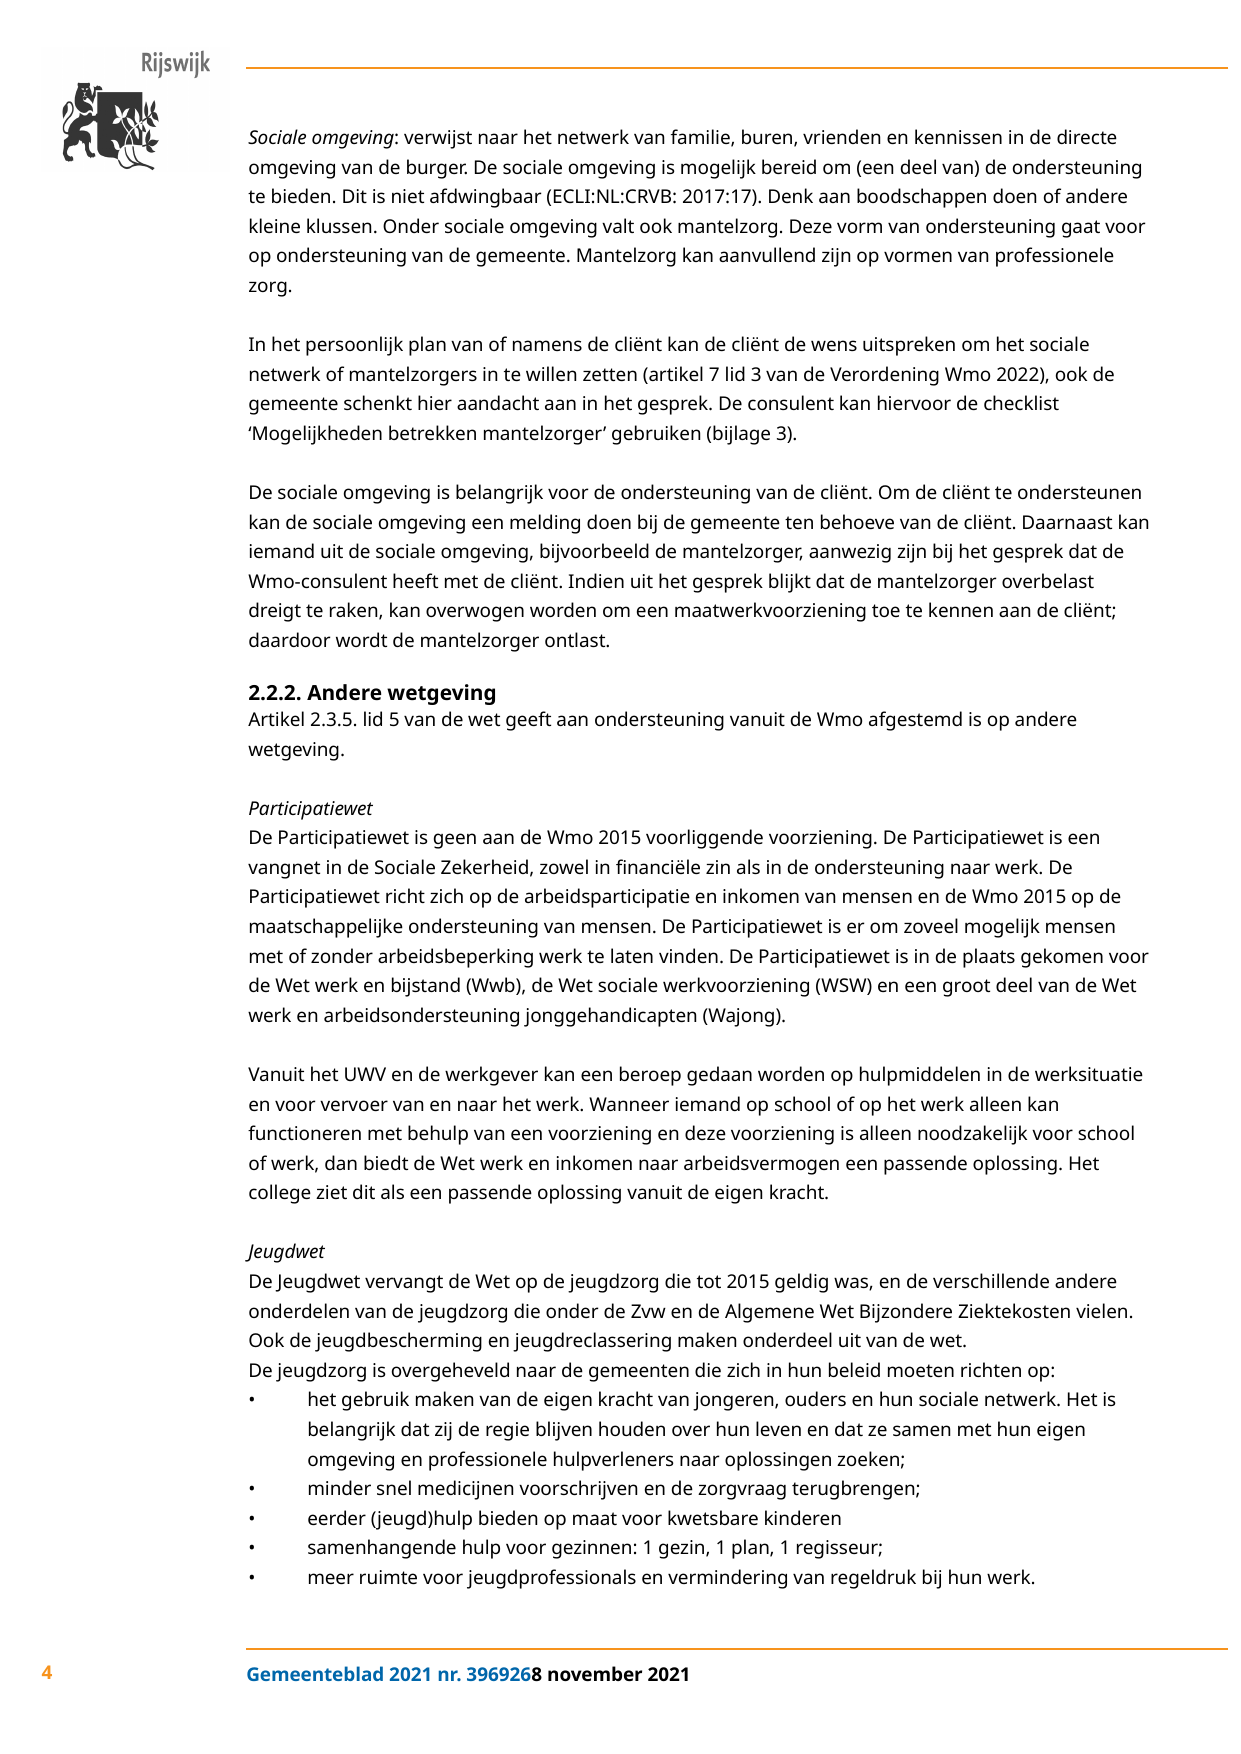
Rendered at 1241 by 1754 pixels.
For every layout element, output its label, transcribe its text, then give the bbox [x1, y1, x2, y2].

text De Participatiewet is geen aan de Wmo 2015 voorliggende voorziening. De Participatiewet is een vangnet in de Sociale Zekerheid, zowel in financiële zin als in de ondersteuning naar werk. De Participatiewet richt zich op de arbeidsparticipatie en inkomen van mensen en de Wmo 2015 op de maatschappelijke ondersteuning van mensen. De Participatiewet is er om zoveel mogelijk mensen met of zonder arbeidsbeperking werk te laten vinden. De Participatiewet is in de plaats gekomen voor de Wet werk en bijstand (Wwb), de Wet sociale werkvoorziening (WSW) en een groot deel van de Wet werk en arbeidsondersteuning jonggehandicapten (Wajong). [248, 824, 1152, 1028]
list meer ruimte voor jeugdprofessionals en vermindering van regeldruk bij hun werk. [248, 1564, 1152, 1590]
text De jeugdzorg is overgeheveld naar de gemeenten die zich in hun beleid moeten richten op: [248, 1357, 1152, 1383]
text 2.2.2. Andere wetgeving [248, 678, 1152, 706]
text Participatiewet [248, 795, 1152, 821]
list minder snel medicijnen voorschrijven en de zorgvraag terugbrengen; [248, 1475, 1152, 1501]
text Artikel 2.3.5. lid 5 van de wet geeft aan ondersteuning vanuit de Wmo afgestemd is op andere wetgeving. [248, 706, 1152, 761]
list samenhangende hulp voor gezinnen: 1 gezin, 1 plan, 1 regisseur; [248, 1534, 1152, 1560]
text In het persoonlijk plan van of namens de cliënt kan de cliënt de wens uitspreken om het sociale netwerk of mantelzorgers in te willen zetten (artikel 7 lid 3 van de Verordening Wmo 2022), ook de gemeente schenkt hier aandacht aan in het gesprek. De consulent kan hiervoor de checklist ‘Mogelijkheden betrekken mantelzorger’ gebruiken (bijlage 3). [248, 331, 1152, 446]
text Jeugdwet [248, 1239, 1152, 1264]
picture [41, 47, 231, 172]
text De Jeugdwet vervangt de Wet op de jeugdzorg die tot 2015 geldig was, en de verschillende andere onderdelen van de jeugdzorg die onder de Zvw en de Algemene Wet Bijzondere Ziektekosten vielen. Ook de jeugdbescherming en jeugdreclassering maken onderdeel uit van de wet. [248, 1268, 1152, 1353]
text Vanuit het UWV en de werkgever kan een beroep gedaan worden op hulpmiddelen in de werksituatie en voor vervoer van en naar het werk. Wanneer iemand op school of op het werk alleen kan functioneren met behulp van een voorziening en deze voorziening is alleen noodzakelijk voor school of werk, dan biedt de Wet werk en inkomen naar arbeidsvermogen een passende oplossing. Het college ziet dit als een passende oplossing vanuit de eigen kracht. [248, 1061, 1152, 1205]
text Sociale omgeving: verwijst naar het netwerk van familie, buren, vrienden en kennissen in de directe omgeving van de burger. De sociale omgeving is mogelijk bereid om (een deel van) de ondersteuning te bieden. Dit is niet afdwingbaar (ECLI:NL:CRVB: 2017:17). Denk aan boodschappen doen of andere kleine klussen. Onder sociale omgeving valt ook mantelzorg. Deze vorm van ondersteuning gaat voor op ondersteuning van de gemeente. Mantelzorg kan aanvullend zijn op vormen van professionele zorg. [248, 124, 1152, 298]
text De sociale omgeving is belangrijk voor de ondersteuning van de cliënt. Om de cliënt te ondersteunen kan de sociale omgeving een melding doen bij de gemeente ten behoeve van de cliënt. Daarnaast kan iemand uit de sociale omgeving, bijvoorbeeld de mantelzorger, aanwezig zijn bij het gesprek dat de Wmo-consulent heeft met de cliënt. Indien uit het gesprek blijkt dat de mantelzorger overbelast dreigt te raken, kan overwogen worden om een maatwerkvoorziening toe te kennen aan de cliënt; daardoor wordt de mantelzorger ontlast. [248, 479, 1152, 653]
list het gebruik maken van de eigen kracht van jongeren, ouders en hun sociale netwerk. Het is belangrijk dat zij de regie blijven houden over hun leven en dat ze samen met hun eigen omgeving en professionele hulpverleners naar oplossingen zoeken; [248, 1387, 1152, 1471]
list eerder (jeugd)hulp bieden op maat voor kwetsbare kinderen [248, 1505, 1152, 1531]
